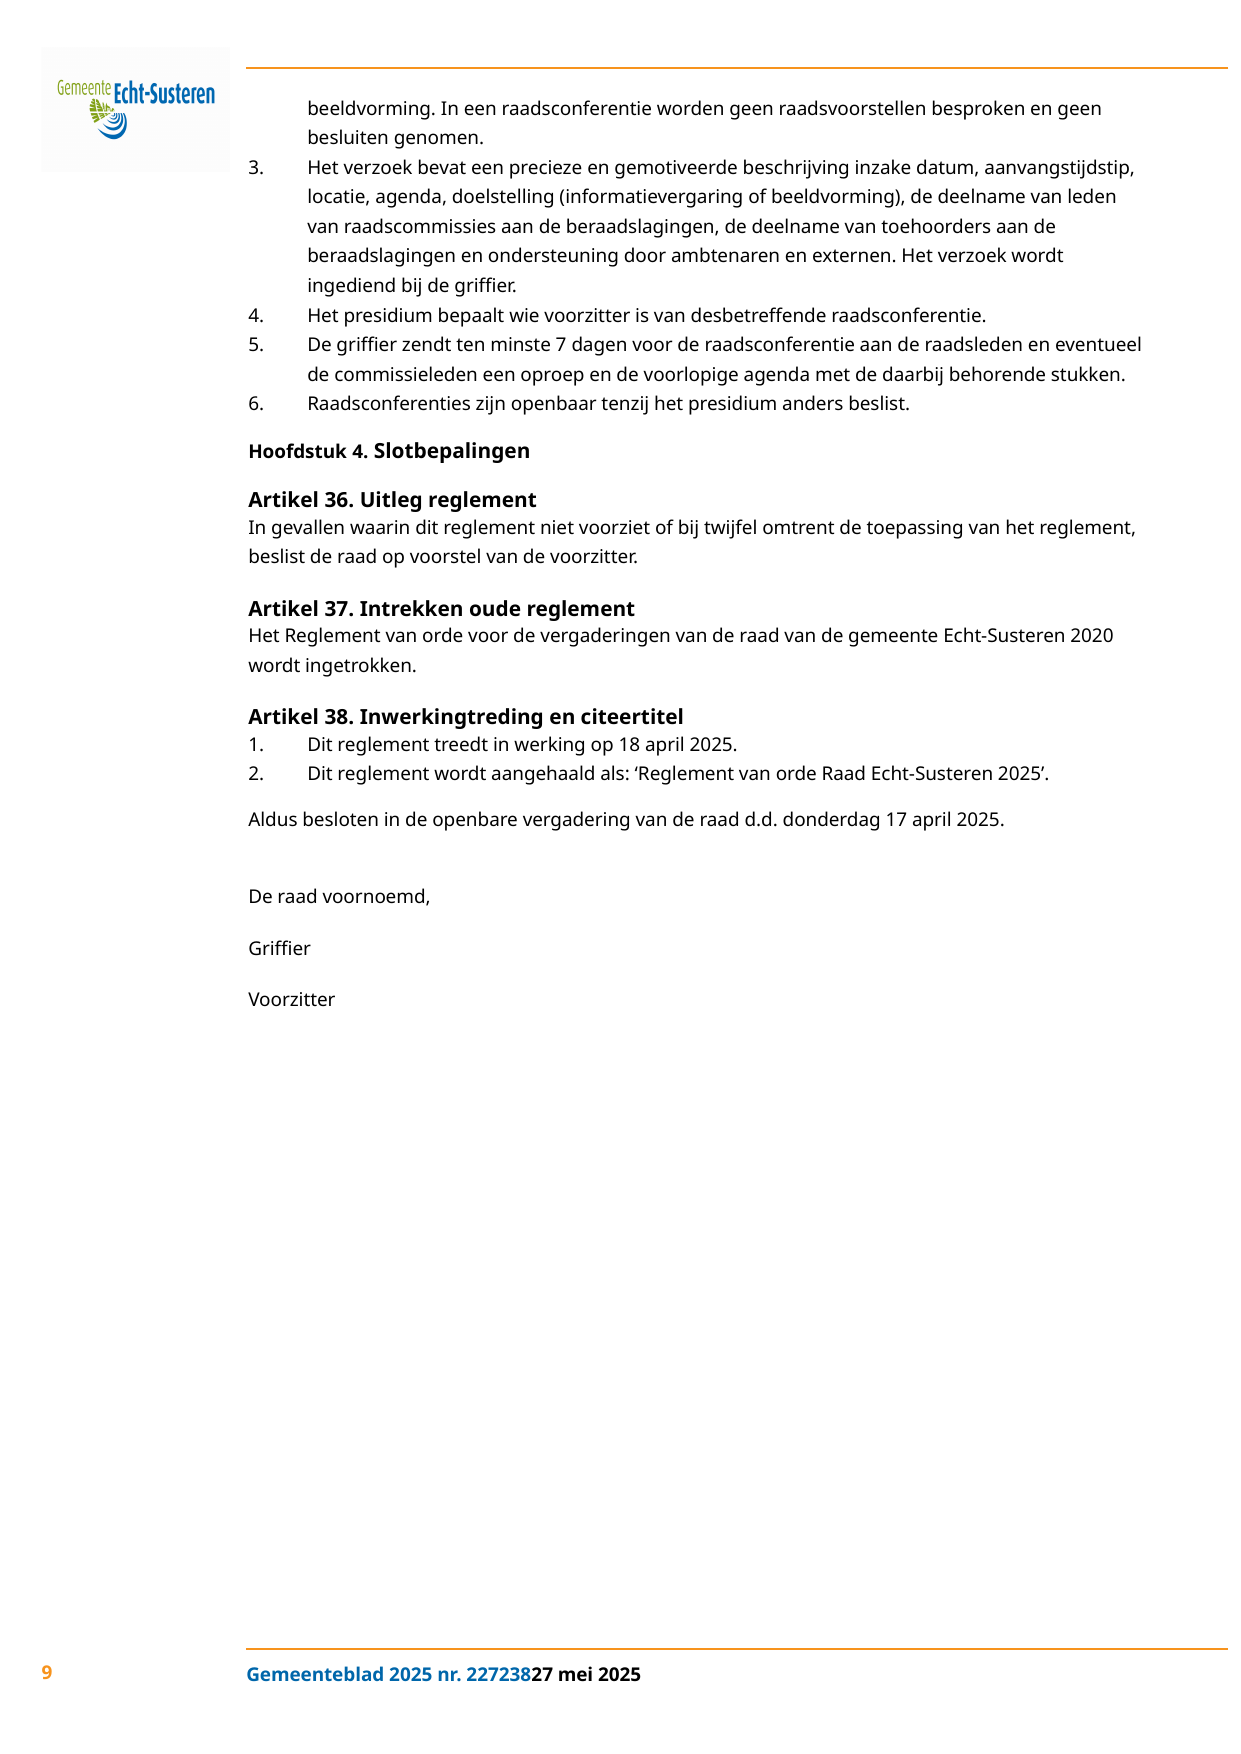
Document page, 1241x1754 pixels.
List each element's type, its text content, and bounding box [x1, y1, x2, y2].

text Artikel 36. Uitleg reglement [248, 486, 1152, 514]
text Voorzitter [248, 986, 1152, 1012]
text Griffier [248, 935, 1152, 960]
list Dit reglement treedt in werking op 18 april 2025. [248, 731, 1152, 757]
text De raad voornoemd, [248, 883, 1152, 909]
list Het verzoek bevat een precieze en gemotiveerde beschrijving inzake datum, aanvangstijdstip, locatie, agenda, doelstelling (informatievergaring of beeldvorming), de deelname van leden van raadscommissies aan de beraadslagingen, de deelname van toehoorders aan de beraadslagingen en ondersteuning door ambtenaren en externen. Het verzoek wordt ingediend bij de griffier. [248, 154, 1152, 298]
list beeldvorming. In een raadsconferentie worden geen raadsvoorstellen besproken en geen besluiten genomen. [248, 95, 1152, 150]
list Dit reglement wordt aangehaald als: ‘Reglement van orde Raad Echt-Susteren 2025’. [248, 760, 1152, 786]
text Artikel 37. Intrekken oude reglement [248, 594, 1152, 622]
list Het presidium bepaalt wie voorzitter is van desbetreffende raadsconferentie. [248, 302, 1152, 328]
list De griffier zendt ten minste 7 dagen voor de raadsconferentie aan de raadsleden en eventueel de commissieleden een oproep en de voorlopige agenda met de daarbij behorende stukken. [248, 331, 1152, 387]
text Het Reglement van orde voor de vergaderingen van de raad van de gemeente Echt-Susteren 2020 wordt ingetrokken. [248, 622, 1152, 678]
text In gevallen waarin dit reglement niet voorziet of bij twijfel omtrent de toepassing van het reglement, beslist de raad op voorstel van de voorzitter. [248, 514, 1152, 569]
text Hoofdstuk 4. Slotbepalingen [248, 436, 1152, 465]
text Artikel 38. Inwerkingtreding en citeertitel [248, 702, 1152, 731]
picture [41, 47, 231, 172]
text Aldus besloten in de openbare vergadering van de raad d.d. donderdag 17 april 2025. [248, 806, 1152, 832]
list Raadsconferenties zijn openbaar tenzij het presidium anders beslist. [248, 391, 1152, 416]
